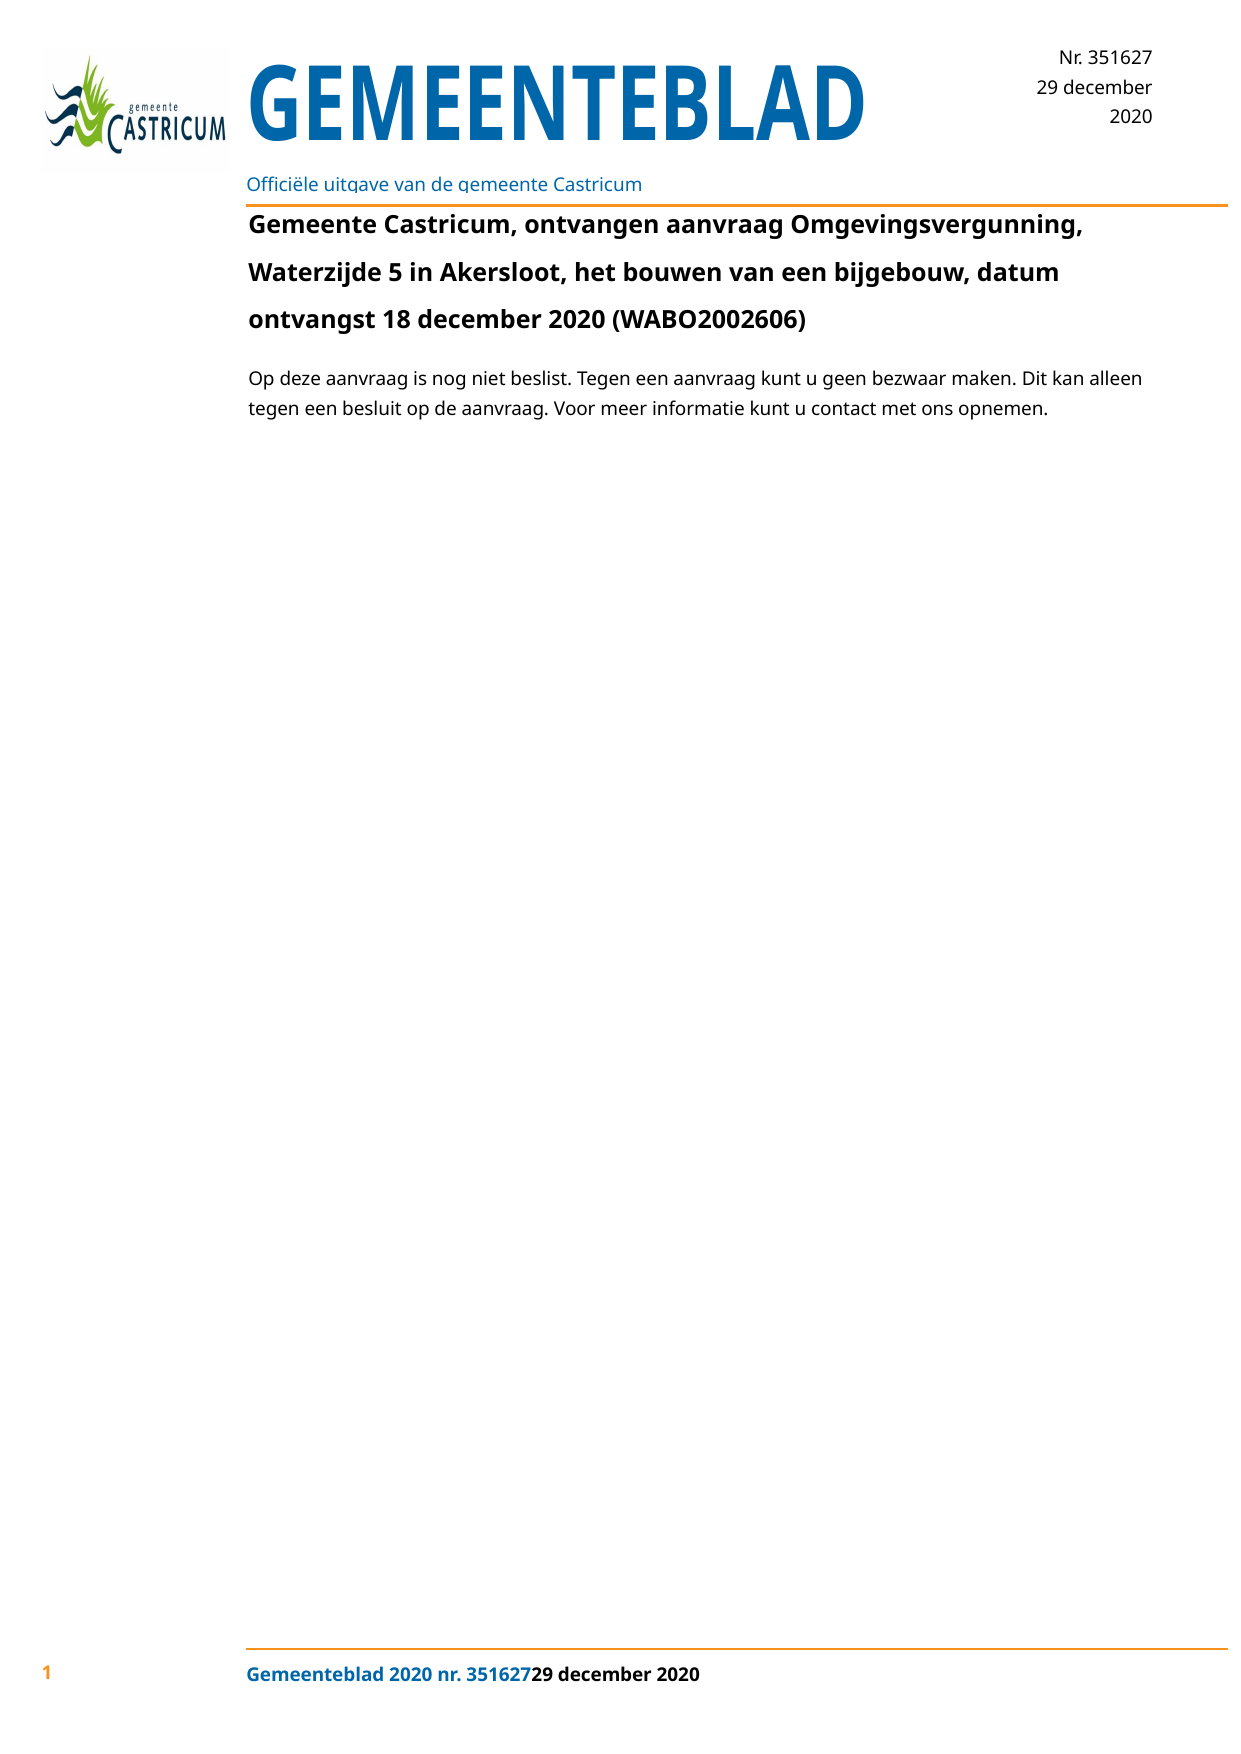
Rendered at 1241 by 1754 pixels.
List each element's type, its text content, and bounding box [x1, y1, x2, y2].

text Gemeente Castricum, ontvangen aanvraag Omgevingsvergunning, Waterzijde 5 in Akersloot, het bouwen van een bijgebouw, datum ontvangst 18 december 2020 (WABO2002606) [248, 207, 1152, 336]
picture [41, 47, 231, 172]
text Op deze aanvraag is nog niet beslist. Tegen een aanvraag kunt u geen bezwaar maken. Dit kan alleen tegen een besluit op de aanvraag. Voor meer informatie kunt u contact met ons opnemen. [248, 366, 1152, 421]
